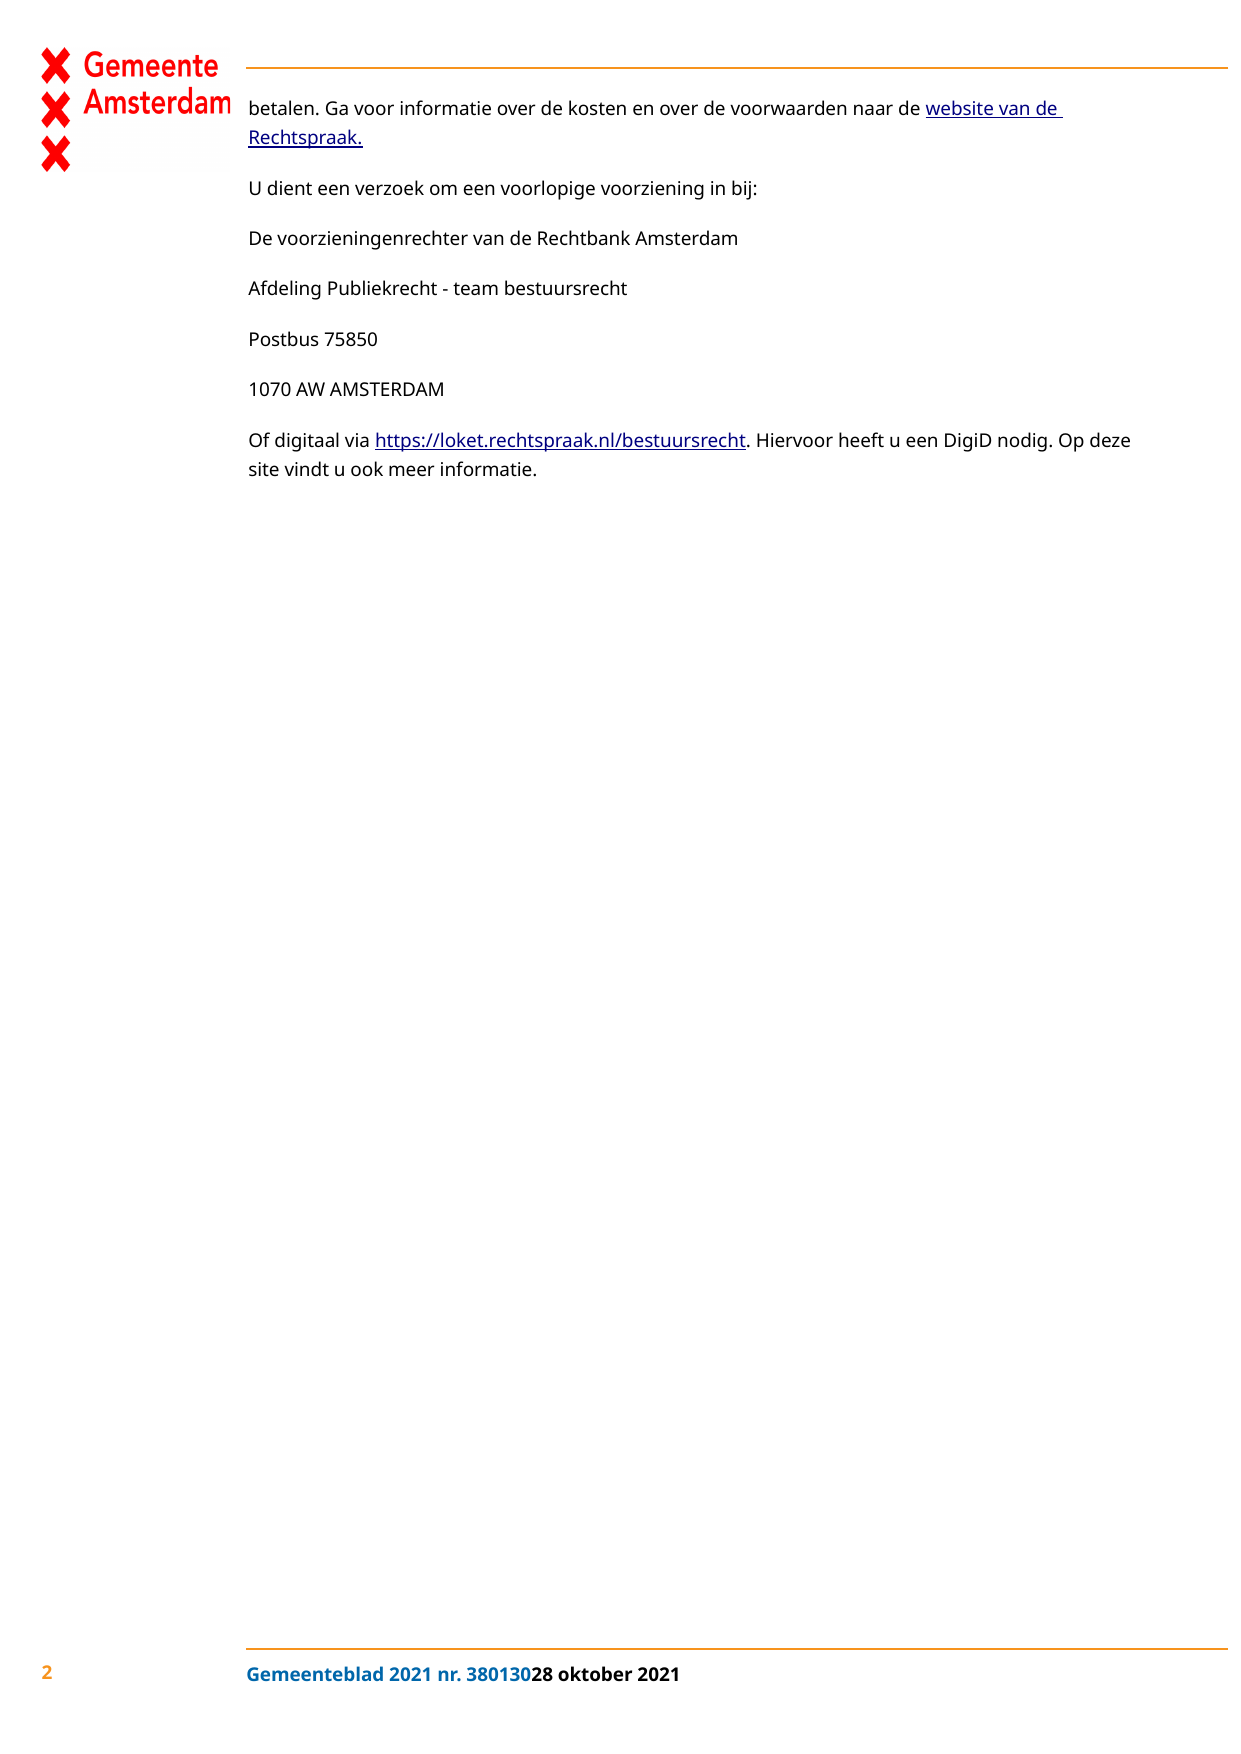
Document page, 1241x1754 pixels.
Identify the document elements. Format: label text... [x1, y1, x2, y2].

text De voorzieningenrechter van de Rechtbank Amsterdam [248, 225, 1152, 251]
text Afdeling Publiekrecht - team bestuursrecht [248, 276, 1152, 301]
text 1070 AW AMSTERDAM [248, 376, 1152, 402]
text Of digitaal via https://loket.rechtspraak.nl/bestuursrecht. Hiervoor heeft u een DigiD nodig. Op deze site vindt u ook meer informatie. [248, 427, 1152, 482]
text betalen. Ga voor informatie over de kosten en over de voorwaarden naar de website van de Rechtspraak. [248, 95, 1152, 150]
text U dient een verzoek om een voorlopige voorziening in bij: [248, 175, 1152, 201]
text Postbus 75850 [248, 326, 1152, 352]
picture [41, 47, 231, 172]
